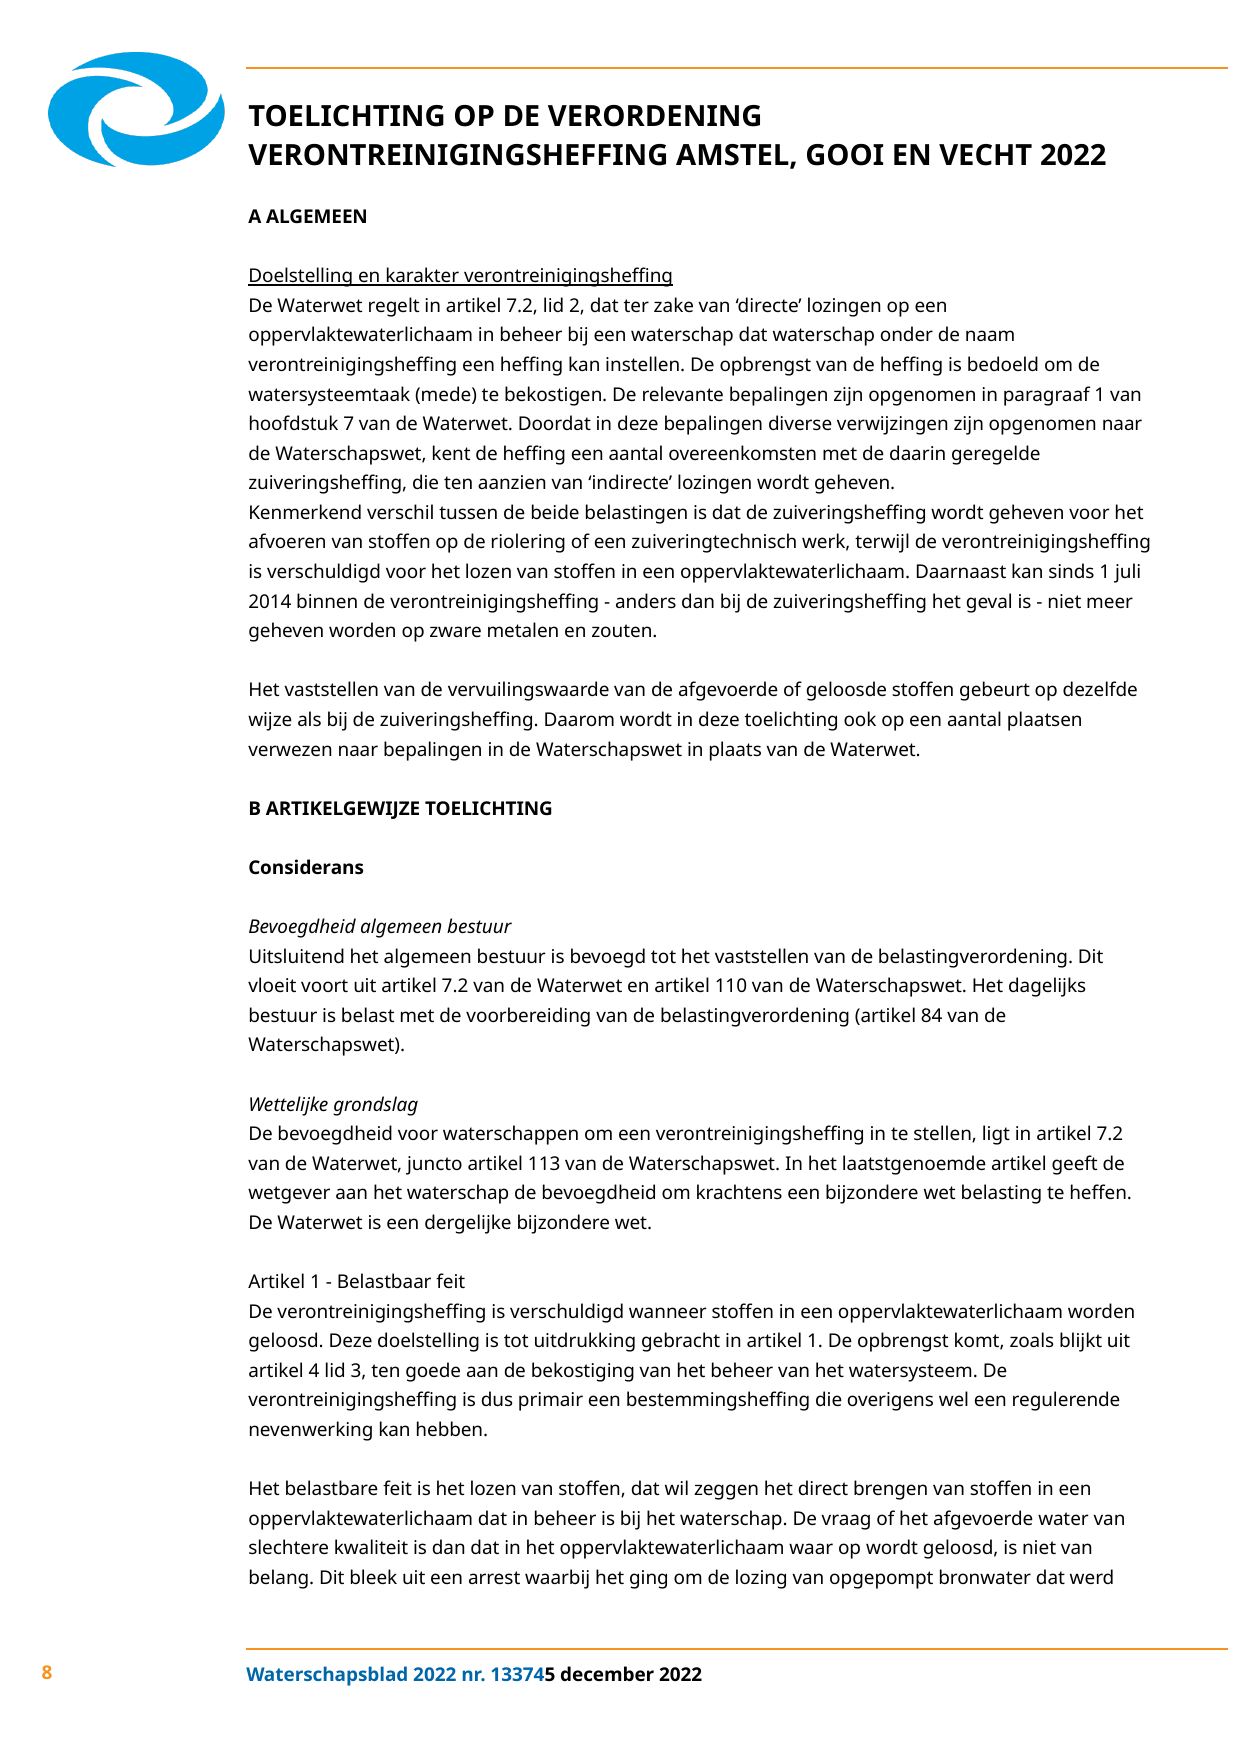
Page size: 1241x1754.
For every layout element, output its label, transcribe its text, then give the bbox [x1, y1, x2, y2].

text A ALGEMEEN [248, 203, 1152, 229]
text De verontreinigingsheffing is verschuldigd wanneer stoffen in een oppervlaktewaterlichaam worden geloosd. Deze doelstelling is tot uitdrukking gebracht in artikel 1. De opbrengst komt, zoals blijkt uit artikel 4 lid 3, ten goede aan de bekostiging van het beheer van het watersysteem. De verontreinigingsheffing is dus primair een bestemmingsheffing die overigens wel een regulerende nevenwerking kan hebben. [248, 1298, 1152, 1442]
text Kenmerkend verschil tussen de beide belastingen is dat de zuiveringsheffing wordt geheven voor het afvoeren van stoffen op de riolering of een zuiveringtechnisch werk, terwijl de verontreinigingsheffing is verschuldigd voor het lozen van stoffen in een oppervlaktewaterlichaam. Daarnaast kan sinds 1 juli 2014 binnen de verontreinigingsheffing - anders dan bij de zuiveringsheffing het geval is - niet meer geheven worden op zware metalen en zouten. [248, 499, 1152, 643]
text Het vaststellen van de vervuilingswaarde van de afgevoerde of geloosde stoffen gebeurt op dezelfde wijze als bij de zuiveringsheffing. Daarom wordt in deze toelichting ook op een aantal plaatsen verwezen naar bepalingen in de Waterschapswet in plaats van de Waterwet. [248, 677, 1152, 762]
text Doelstelling en karakter verontreinigingsheffing [248, 262, 1152, 288]
text TOELICHTING OP DE VERORDENING VERONTREINIGINGSHEFFING AMSTEL, GOOI EN VECHT 2022 [248, 95, 1152, 174]
text Uitsluitend het algemeen bestuur is bevoegd tot het vaststellen van de belastingverordening. Dit vloeit voort uit artikel 7.2 van de Waterwet en artikel 110 van de Waterschapswet. Het dagelijks bestuur is belast met de voorbereiding van de belastingverordening (artikel 84 van de Waterschapswet). [248, 943, 1152, 1057]
text Het belastbare feit is het lozen van stoffen, dat wil zeggen het direct brengen van stoffen in een oppervlaktewaterlichaam dat in beheer is bij het waterschap. De vraag of het afgevoerde water van slechtere kwaliteit is dan dat in het oppervlaktewaterlichaam waar op wordt geloosd, is niet van belang. Dit bleek uit een arrest waarbij het ging om de lozing van opgepompt bronwater dat werd [248, 1475, 1152, 1590]
text B ARTIKELGEWIJZE TOELICHTING [248, 795, 1152, 821]
text Considerans [248, 854, 1152, 880]
text Wettelijke grondslag [248, 1091, 1152, 1117]
text De Waterwet regelt in artikel 7.2, lid 2, dat ter zake van ‘directe’ lozingen op een oppervlaktewaterlichaam in beheer bij een waterschap dat waterschap onder de naam verontreinigingsheffing een heffing kan instellen. De opbrengst van de heffing is bedoeld om de watersysteemtaak (mede) te bekostigen. De relevante bepalingen zijn opgenomen in paragraaf 1 van hoofdstuk 7 van de Waterwet. Doordat in deze bepalingen diverse verwijzingen zijn opgenomen naar de Waterschapswet, kent de heffing een aantal overeenkomsten met de daarin geregelde zuiveringsheffing, die ten aanzien van ‘indirecte’ lozingen wordt geheven. [248, 292, 1152, 495]
picture [41, 47, 231, 172]
text Artikel 1 - Belastbaar feit [248, 1268, 1152, 1294]
text Bevoegdheid algemeen bestuur [248, 913, 1152, 939]
text De bevoegdheid voor waterschappen om een verontreinigingsheffing in te stellen, ligt in artikel 7.2 van de Waterwet, juncto artikel 113 van de Waterschapswet. In het laatstgenoemde artikel geeft de wetgever aan het waterschap de bevoegdheid om krachtens een bijzondere wet belasting te heffen. De Waterwet is een dergelijke bijzondere wet. [248, 1120, 1152, 1235]
